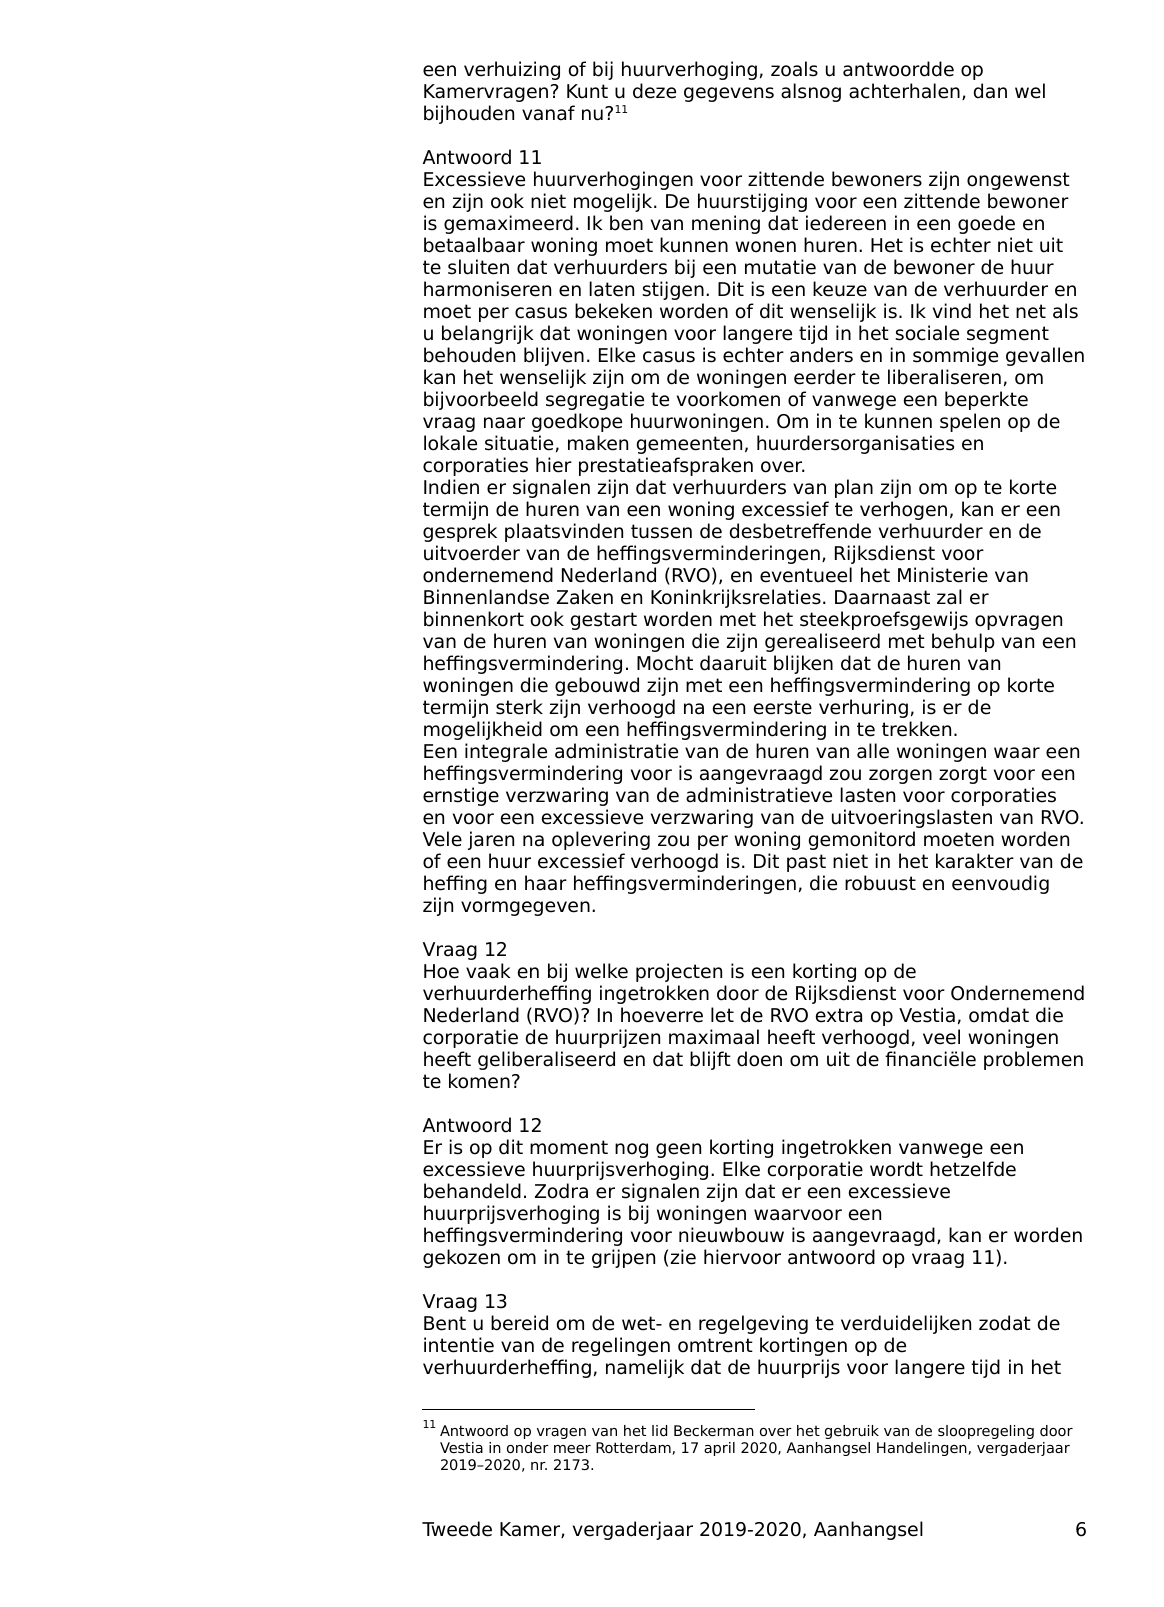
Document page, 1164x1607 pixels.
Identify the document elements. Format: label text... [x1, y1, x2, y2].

text Indien er signalen zijn dat verhuurders van plan zijn om op te korte termijn de huren van een woning excessief te verhogen, kan er een gesprek plaatsvinden tussen de desbetreffende verhuurder en de uitvoerder van de heffingsverminderingen, Rijksdienst voor ondernemend Nederland (RVO), en eventueel het Ministerie van Binnenlandse Zaken en Koninkrijksrelaties. Daarnaast zal er binnenkort ook gestart worden met het steekproefsgewijs opvragen van de huren van woningen die zijn gerealiseerd met behulp van een heffingsvermindering. Mocht daaruit blijken dat de huren van woningen die gebouwd zijn met een heffingsvermindering op korte termijn sterk zijn verhoogd na een eerste verhuring, is er de mogelijkheid om een heffingsvermindering in te trekken. [422, 477, 1087, 741]
text Antwoord op vragen van het lid Beckerman over het gebruik van de sloopregeling door Vestia in onder meer Rotterdam, 17 april 2020, Aanhangsel Handelingen, vergaderjaar 2019–2020, nr. 2173. [422, 1418, 1087, 1474]
text Vraag 12 [422, 939, 1087, 961]
text Hoe vaak en bij welke projecten is een korting op de verhuurderheffing ingetrokken door de Rijksdienst voor Ondernemend Nederland (RVO)? In hoeverre let de RVO extra op Vestia, omdat die corporatie de huurprijzen maximaal heeft verhoogd, veel woningen heeft geliberaliseerd en dat blijft doen om uit de financiële problemen te komen? [422, 961, 1087, 1092]
text Vraag 13 [422, 1291, 1087, 1313]
text Antwoord 12 [422, 1115, 1087, 1137]
text Een integrale administratie van de huren van alle woningen waar een heffingsvermindering voor is aangevraagd zou zorgen zorgt voor een ernstige verzwaring van de administratieve lasten voor corporaties en voor een excessieve verzwaring van de uitvoeringslasten van RVO. Vele jaren na oplevering zou per woning gemonitord moeten worden of een huur excessief verhoogd is. Dit past niet in het karakter van de heffing en haar heffingsverminderingen, die robuust en eenvoudig zijn vormgegeven. [422, 741, 1087, 916]
text Bent u bereid om de wet- en regelgeving te verduidelijken zodat de intentie van de regelingen omtrent kortingen op de verhuurderheffing, namelijk dat de huurprijs voor langere tijd in het [422, 1313, 1087, 1379]
text Excessieve huurverhogingen voor zittende bewoners zijn ongewenst en zijn ook niet mogelijk. De huurstijging voor een zittende bewoner is gemaximeerd. Ik ben van mening dat iedereen in een goede en betaalbaar woning moet kunnen wonen huren. Het is echter niet uit te sluiten dat verhuurders bij een mutatie van de bewoner de huur harmoniseren en laten stijgen. Dit is een keuze van de verhuurder en moet per casus bekeken worden of dit wenselijk is. Ik vind het net als u belangrijk dat woningen voor langere tijd in het sociale segment behouden blijven. Elke casus is echter anders en in sommige gevallen kan het wenselijk zijn om de woningen eerder te liberaliseren, om bijvoorbeeld segregatie te voorkomen of vanwege een beperkte vraag naar goedkope huurwoningen. Om in te kunnen spelen op de lokale situatie, maken gemeenten, huurdersorganisaties en corporaties hier prestatieafspraken over. [422, 169, 1087, 477]
text een verhuizing of bij huurverhoging, zoals u antwoordde op Kamervragen? Kunt u deze gegevens alsnog achterhalen, dan wel bijhouden vanaf nu? [422, 59, 1087, 125]
text Antwoord 11 [422, 147, 1087, 169]
text Er is op dit moment nog geen korting ingetrokken vanwege een excessieve huurprijsverhoging. Elke corporatie wordt hetzelfde behandeld. Zodra er signalen zijn dat er een excessieve huurprijsverhoging is bij woningen waarvoor een heffingsvermindering voor nieuwbouw is aangevraagd, kan er worden gekozen om in te grijpen (zie hiervoor antwoord op vraag 11). [422, 1137, 1087, 1268]
